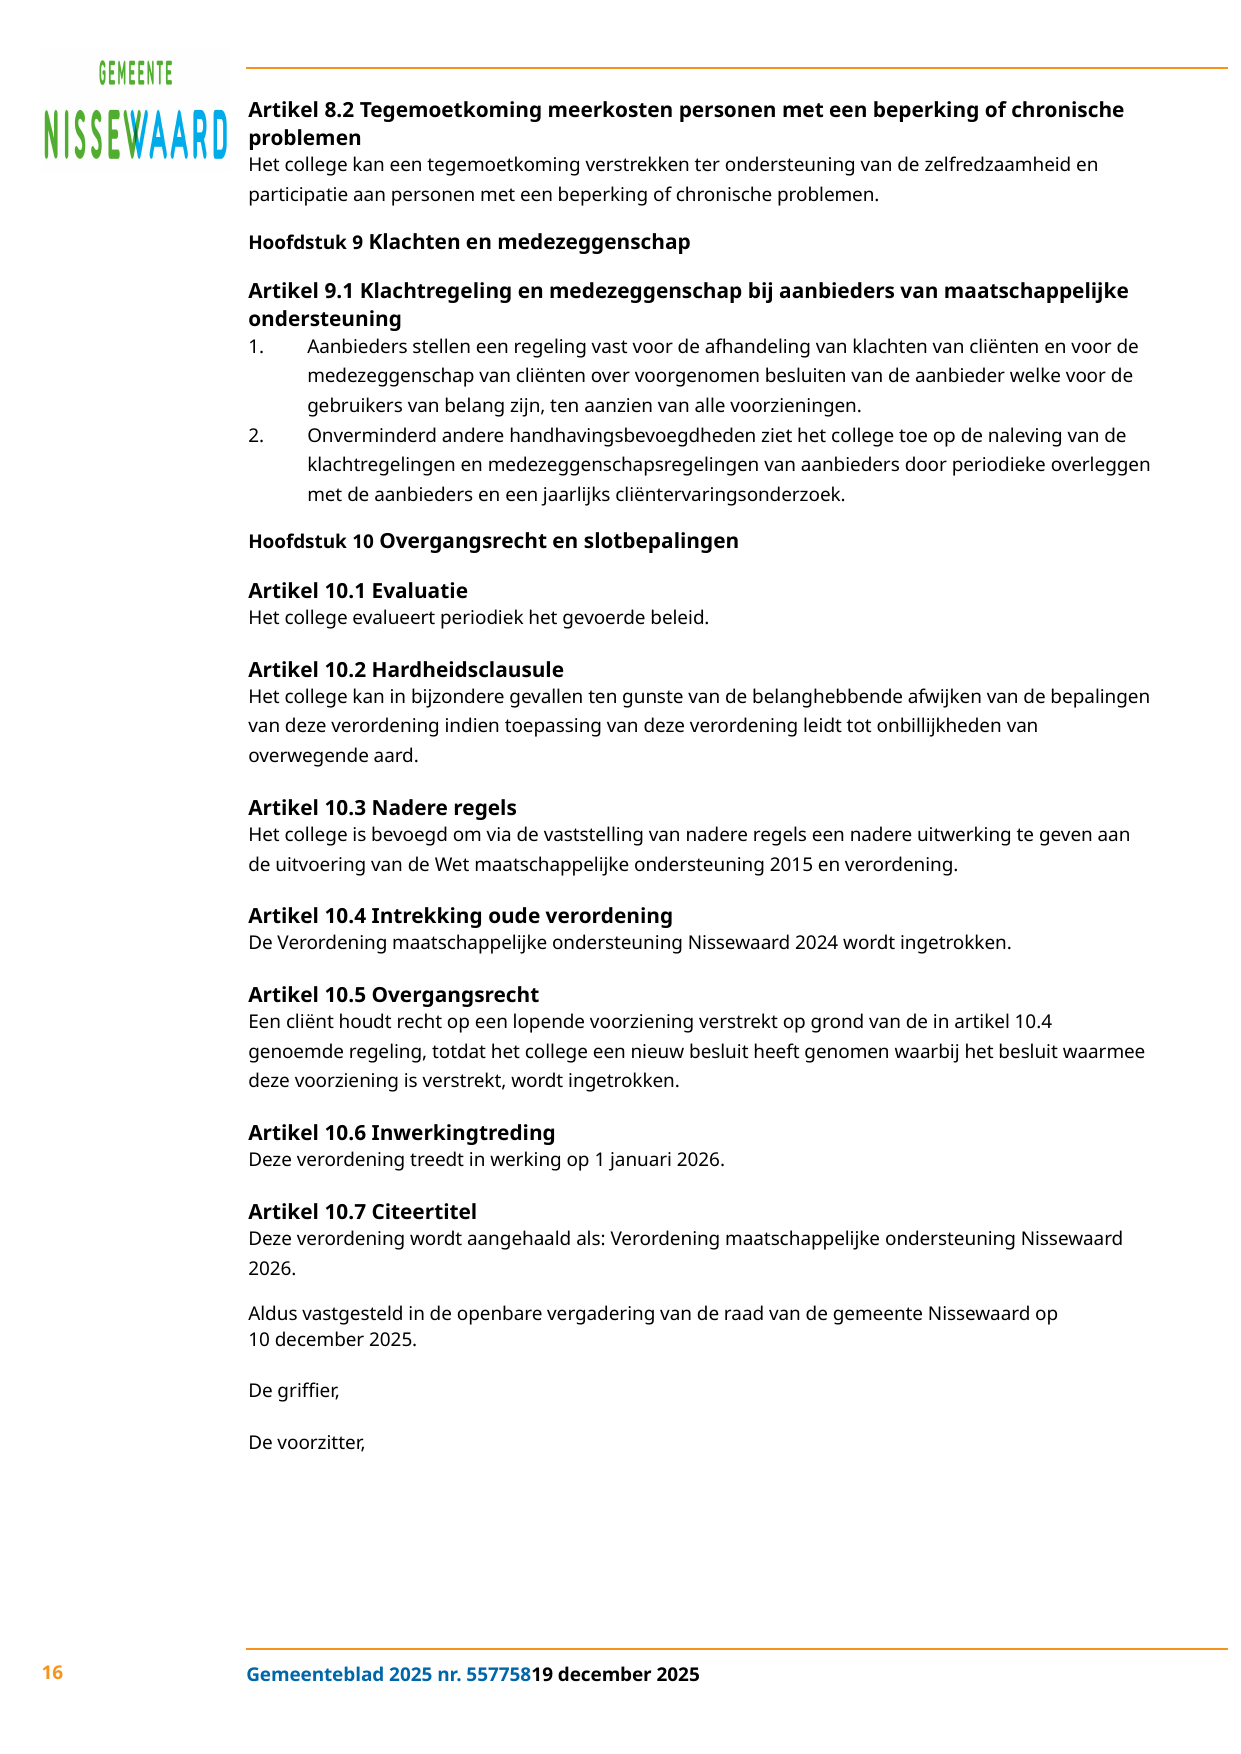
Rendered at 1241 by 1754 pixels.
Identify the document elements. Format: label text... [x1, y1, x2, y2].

picture [41, 47, 231, 172]
text Artikel 10.6 Inwerkingtreding [248, 1118, 1152, 1146]
text Deze verordening treedt in werking op 1 januari 2026. [248, 1146, 1152, 1172]
text Het college evalueert periodiek het gevoerde beleid. [248, 604, 1152, 630]
text Aldus vastgesteld in de openbare vergadering van de raad van de gemeente Nissewaard op [248, 1301, 1152, 1326]
list Aanbieders stellen een regeling vast voor de afhandeling van klachten van cliënten en voor de medezeggenschap van cliënten over voorgenomen besluiten van de aanbieder welke voor de gebruikers van belang zijn, ten aanzien van alle voorzieningen. [248, 333, 1152, 418]
text De voorzitter, [248, 1429, 1152, 1455]
text Deze verordening wordt aangehaald als: Verordening maatschappelijke ondersteuning Nissewaard 2026. [248, 1225, 1152, 1281]
text De Verordening maatschappelijke ondersteuning Nissewaard 2024 wordt ingetrokken. [248, 929, 1152, 955]
list Onverminderd andere handhavingsbevoegdheden ziet het college toe op de naleving van de klachtregelingen en medezeggenschapsregelingen van aanbieders door periodieke overleggen met de aanbieders en een jaarlijks cliëntervaringsonderzoek. [248, 422, 1152, 507]
text 10 december 2025. [248, 1326, 1152, 1352]
text Artikel 10.3 Nadere regels [248, 793, 1152, 821]
text Artikel 9.1 Klachtregeling en medezeggenschap bij aanbieders van maatschappelijke ondersteuning [248, 276, 1152, 333]
text Het college is bevoegd om via de vaststelling van nadere regels een nadere uitwerking te geven aan de uitvoering van de Wet maatschappelijke ondersteuning 2015 en verordening. [248, 821, 1152, 876]
text Het college kan in bijzondere gevallen ten gunste van de belanghebbende afwijken van de bepalingen van deze verordening indien toepassing van deze verordening leidt tot onbillijkheden van overwegende aard. [248, 683, 1152, 768]
text Hoofdstuk 10 Overgangsrecht en slotbepalingen [248, 527, 1152, 555]
text Het college kan een tegemoetkoming verstrekken ter ondersteuning van de zelfredzaamheid en participatie aan personen met een beperking of chronische problemen. [248, 152, 1152, 207]
text Artikel 10.2 Hardheidsclausule [248, 655, 1152, 683]
text Artikel 10.7 Citeertitel [248, 1197, 1152, 1225]
text Een cliënt houdt recht op een lopende voorziening verstrekt op grond van de in artikel 10.4 genoemde regeling, totdat het college een nieuw besluit heeft genomen waarbij het besluit waarmee deze voorziening is verstrekt, wordt ingetrokken. [248, 1008, 1152, 1093]
text Artikel 10.1 Evaluatie [248, 576, 1152, 604]
text Artikel 10.5 Overgangsrecht [248, 980, 1152, 1008]
text Artikel 8.2 Tegemoetkoming meerkosten personen met een beperking of chronische problemen [248, 95, 1152, 152]
text De griffier, [248, 1378, 1152, 1403]
text Hoofdstuk 9 Klachten en medezeggenschap [248, 227, 1152, 255]
text Artikel 10.4 Intrekking oude verordening [248, 901, 1152, 929]
